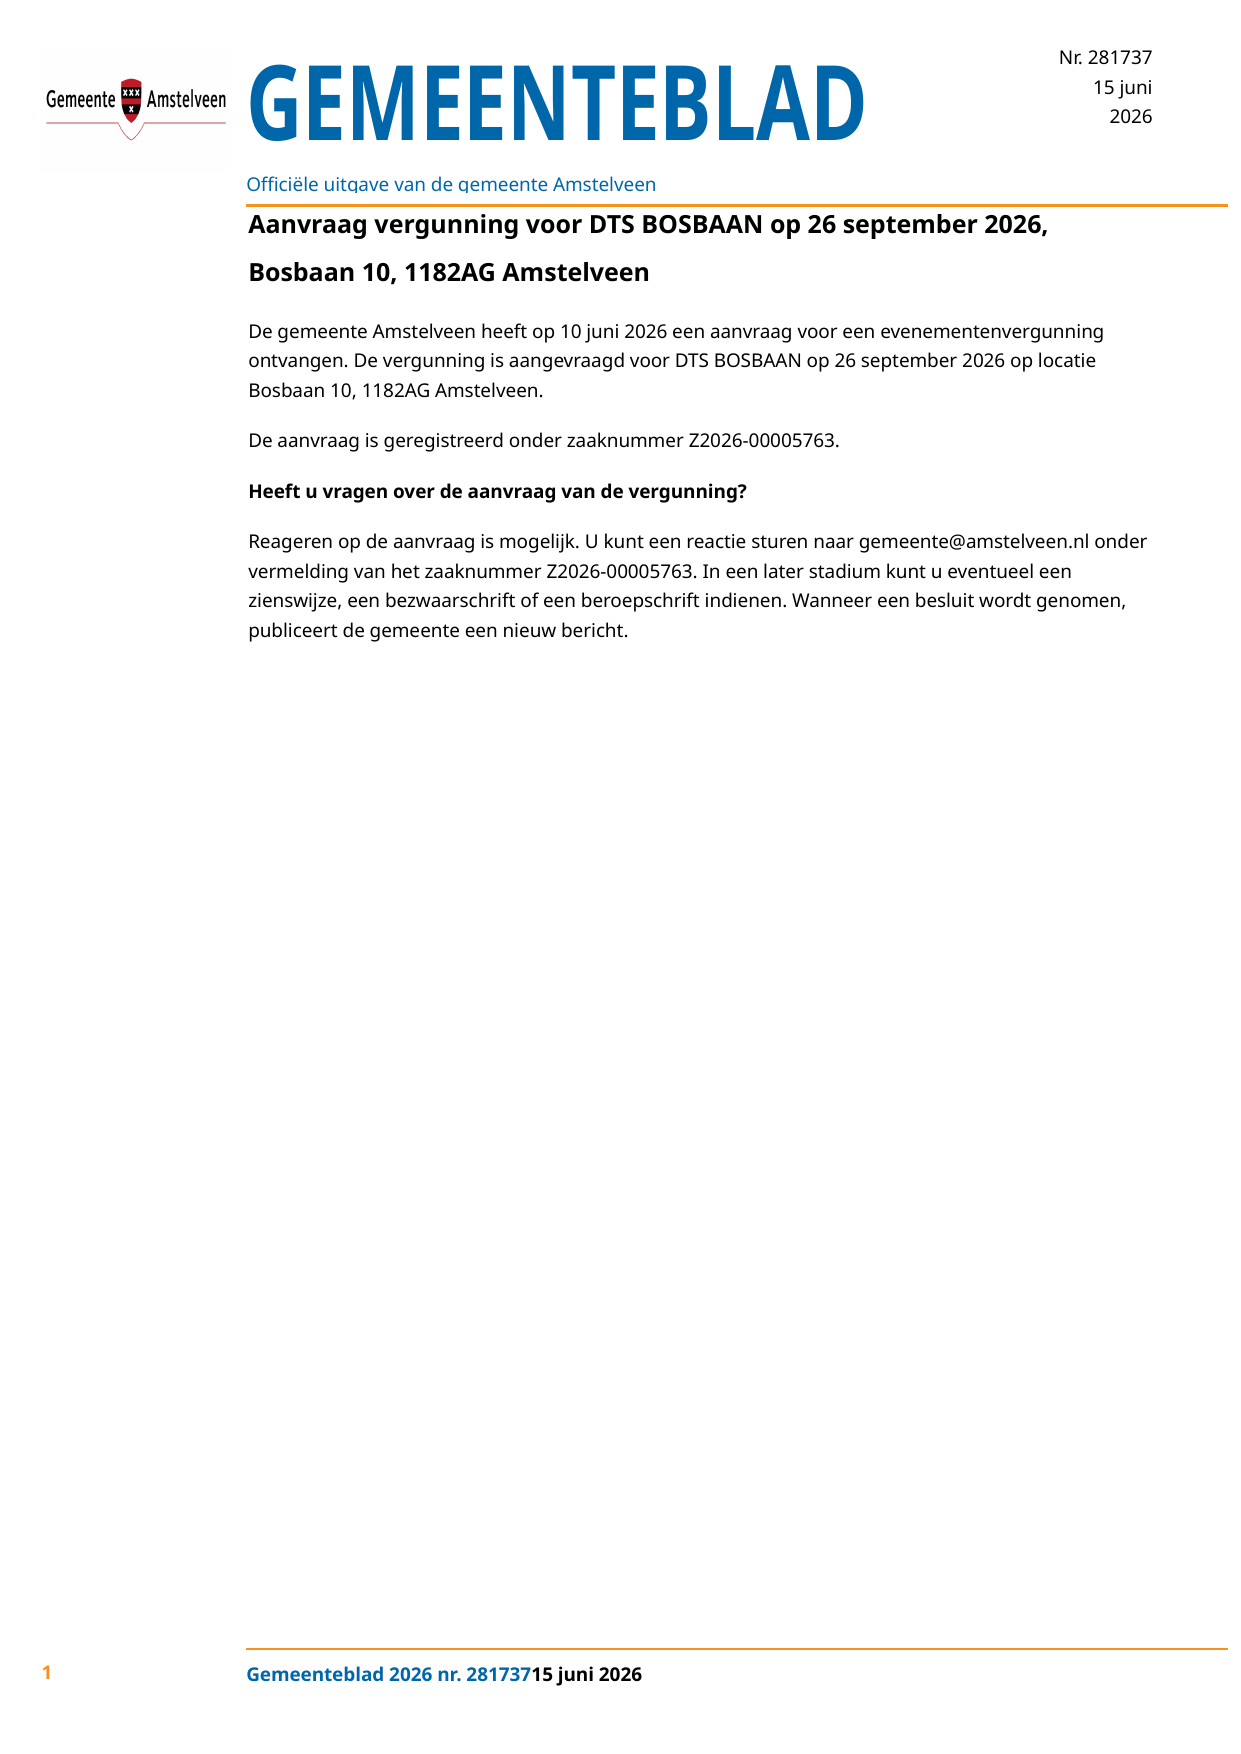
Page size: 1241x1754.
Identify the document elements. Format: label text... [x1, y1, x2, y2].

text Reageren op de aanvraag is mogelijk. U kunt een reactie sturen naar gemeente@amstelveen.nl onder vermelding van het zaaknummer Z2026-00005763. In een later stadium kunt u eventueel een zienswijze, een bezwaarschrift of een beroepschrift indienen. Wanneer een besluit wordt genomen, publiceert de gemeente een nieuw bericht. [248, 528, 1152, 643]
text De aanvraag is geregistreerd onder zaaknummer Z2026-00005763. [248, 427, 1152, 453]
text De gemeente Amstelveen heeft op 10 juni 2026 een aanvraag voor een evenementenvergunning ontvangen. De vergunning is aangevraagd voor DTS BOSBAAN op 26 september 2026 op locatie Bosbaan 10, 1182AG Amstelveen. [248, 318, 1152, 403]
text Heeft u vragen over de aanvraag van de vergunning? [248, 478, 1152, 504]
picture [41, 47, 231, 172]
text Aanvraag vergunning voor DTS BOSBAAN op 26 september 2026, Bosbaan 10, 1182AG Amstelveen [248, 207, 1152, 288]
